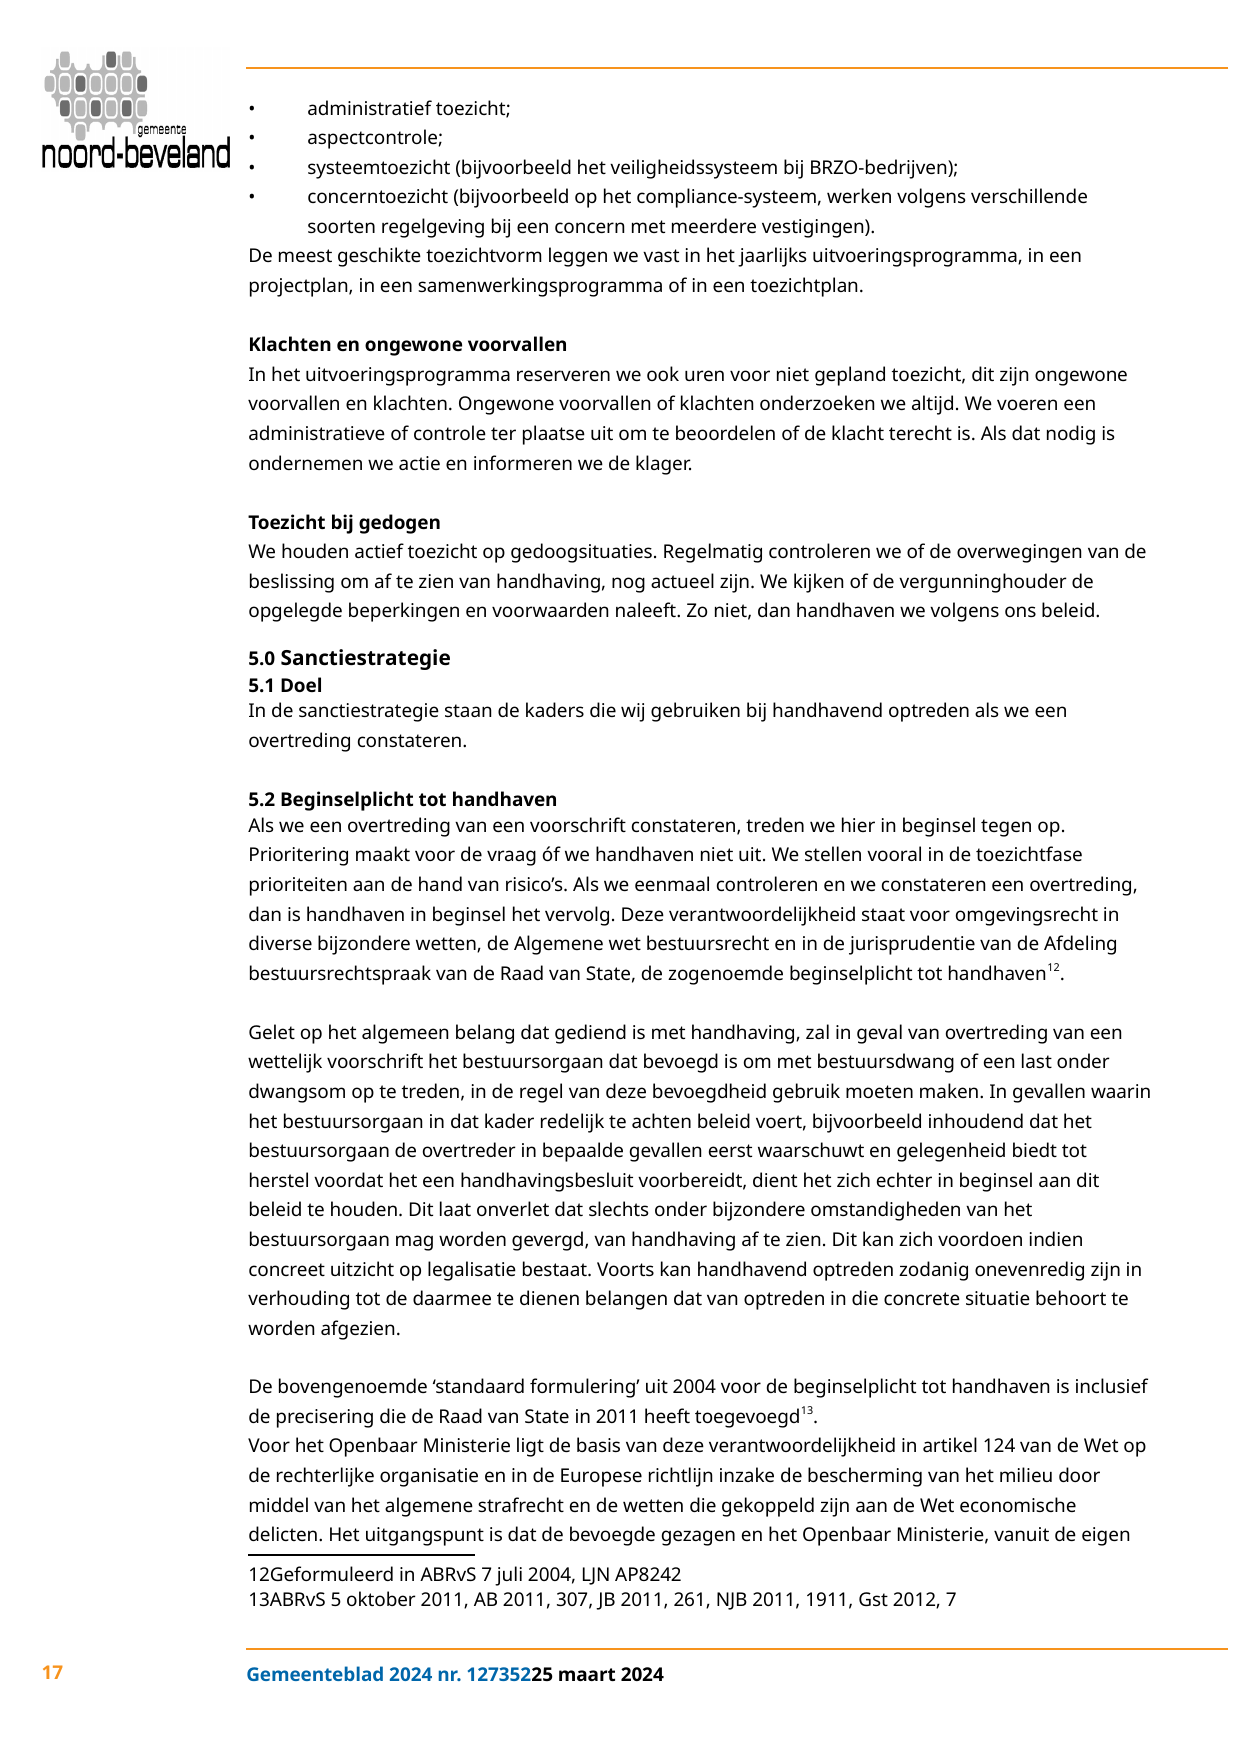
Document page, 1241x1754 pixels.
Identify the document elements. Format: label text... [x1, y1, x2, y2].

table_header Gelet op het algemeen belang dat gediend is met handhaving, zal in geval van overtreding van een wettelijk voorschrift het bestuursorgaan dat bevoegd is om met bestuursdwang of een last onder dwangsom op te treden, in de regel van deze bevoegdheid gebruik moeten maken. In gevallen waarin het bestuursorgaan in dat kader redelijk te achten beleid voert, bijvoorbeeld inhoudend dat het bestuursorgaan de overtreder in bepaalde gevallen eerst waarschuwt en gelegenheid biedt tot herstel voordat het een handhavingsbesluit voorbereidt, dient het zich echter in beginsel aan dit beleid te houden. Dit laat onverlet dat slechts onder bijzondere omstandigheden van het bestuursorgaan mag worden gevergd, van handhaving af te zien. Dit kan zich voordoen indien concreet uitzicht op legalisatie bestaat. Voorts kan handhavend optreden zodanig onevenredig zijn in verhouding tot de daarmee te dienen belangen dat van optreden in die concrete situatie behoort te worden afgezien. [248, 1019, 1152, 1341]
text We houden actief toezicht op gedoogsituaties. Regelmatig controleren we of de overwegingen van de beslissing om af te zien van handhaving, nog actueel zijn. We kijken of de vergunninghouder de opgelegde beperkingen en voorwaarden naleeft. Zo niet, dan handhaven we volgens ons beleid. [248, 538, 1152, 623]
text Als we een overtreding van een voorschrift constateren, treden we hier in beginsel tegen op. Prioritering maakt voor de vraag óf we handhaven niet uit. We stellen vooral in de toezichtfase prioriteiten aan de hand van risico’s. Als we eenmaal controleren en we constateren een overtreding, dan is handhaven in beginsel het vervolg. Deze verantwoordelijkheid staat voor omgevingsrecht in diverse bijzondere wetten, de Algemene wet bestuursrecht en in de jurisprudentie van de Afdeling bestuursrechtspraak van de Raad van State, de zogenoemde beginselplicht tot handhaven. [248, 812, 1152, 986]
text 5.1 Doel [248, 672, 1152, 697]
list aspectcontrole; [248, 124, 1152, 150]
list concerntoezicht (bijvoorbeeld op het compliance-systeem, werken volgens verschillende soorten regelgeving bij een concern met meerdere vestigingen). [248, 183, 1152, 239]
text Klachten en ongewone voorvallen [248, 331, 1152, 357]
text In de sanctiestrategie staan de kaders die wij gebruiken bij handhavend optreden als we een overtreding constateren. [248, 697, 1152, 753]
picture [41, 47, 231, 172]
text In het uitvoeringsprogramma reserveren we ook uren voor niet gepland toezicht, dit zijn ongewone voorvallen en klachten. Ongewone voorvallen of klachten onderzoeken we altijd. We voeren een administratieve of controle ter plaatse uit om te beoordelen of de klacht terecht is. Als dat nodig is ondernemen we actie en informeren we de klager. [248, 361, 1152, 476]
text De meest geschikte toezichtvorm leggen we vast in het jaarlijks uitvoeringsprogramma, in een projectplan, in een samenwerkingsprogramma of in een toezichtplan. [248, 243, 1152, 298]
text 5.0 Sanctiestrategie [248, 643, 1152, 672]
text Toezicht bij gedogen [248, 509, 1152, 535]
text De bovengenoemde ‘standaard formulering’ uit 2004 voor de beginselplicht tot handhaven is inclusief de precisering die de Raad van State in 2011 heeft toegevoegd. [248, 1373, 1152, 1429]
list systeemtoezicht (bijvoorbeeld het veiligheidssysteem bij BRZO-bedrijven); [248, 154, 1152, 180]
text 5.2 Beginselplicht tot handhaven [248, 786, 1152, 812]
text Voor het Openbaar Ministerie ligt de basis van deze verantwoordelijkheid in artikel 124 van de Wet op de rechterlijke organisatie en in de Europese richtlijn inzake de bescherming van het milieu door middel van het algemene strafrecht en de wetten die gekoppeld zijn aan de Wet economische delicten. Het uitgangspunt is dat de bevoegde gezagen en het Openbaar Ministerie, vanuit de eigen [248, 1433, 1152, 1547]
text Geformuleerd in ABRvS 7 juli 2004, LJN AP8242 [248, 1561, 1152, 1586]
list administratief toezicht; [248, 95, 1152, 121]
text ABRvS 5 oktober 2011, AB 2011, 307, JB 2011, 261, NJB 2011, 1911, Gst 2012, 7 [248, 1586, 1152, 1612]
